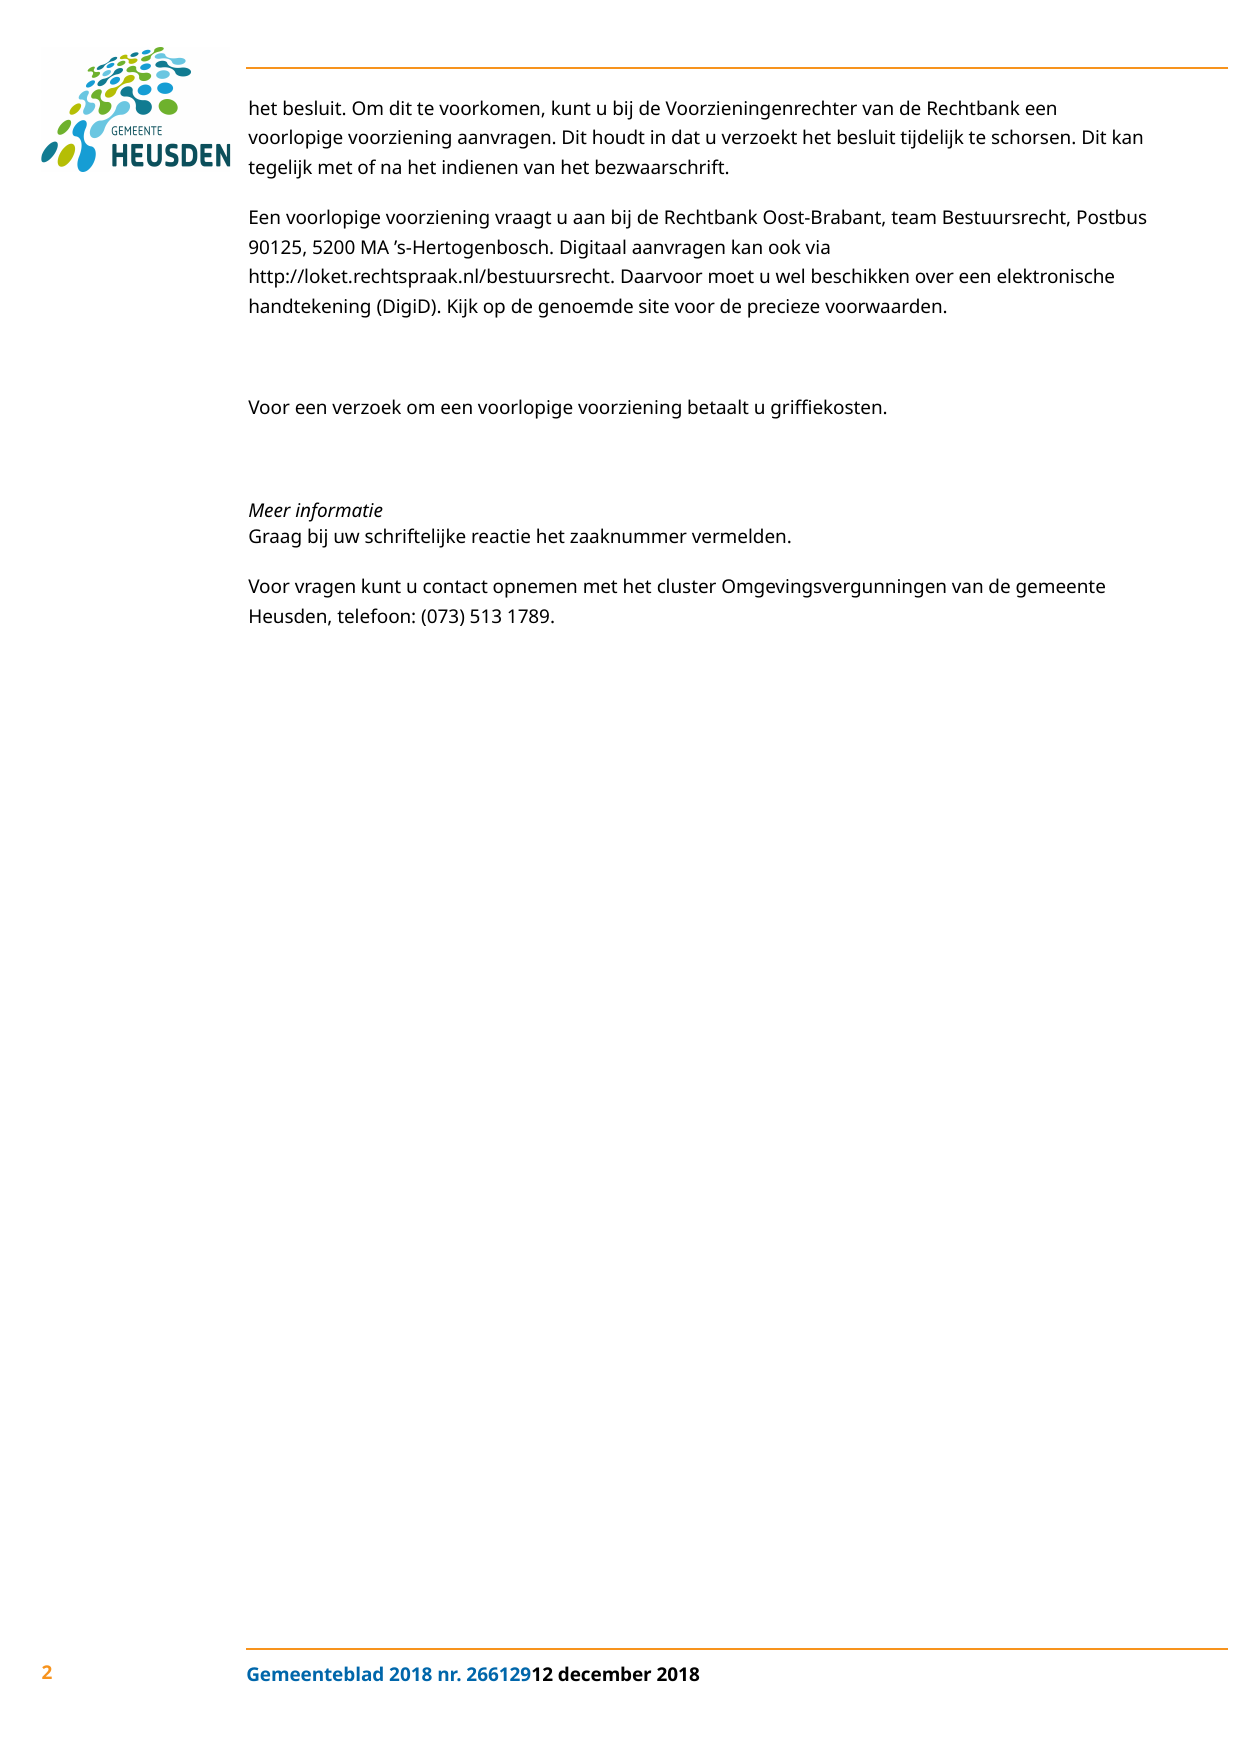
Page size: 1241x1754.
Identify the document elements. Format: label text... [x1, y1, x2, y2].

text Een voorlopige voorziening vraagt u aan bij de Rechtbank Oost-Brabant, team Bestuursrecht, Postbus 90125, 5200 MA ’s-Hertogenbosch. Digitaal aanvragen kan ook via http://loket.rechtspraak.nl/bestuursrecht. Daarvoor moet u wel beschikken over een elektronische handtekening (DigiD). Kijk op de genoemde site voor de precieze voorwaarden. [248, 204, 1152, 319]
text Voor vragen kunt u contact opnemen met het cluster Omgevingsvergunningen van de gemeente Heusden, telefoon: (073) 513 1789. [248, 573, 1152, 629]
picture [41, 47, 231, 172]
text Graag bij uw schriftelijke reactie het zaaknummer vermelden. [248, 523, 1152, 549]
text Voor een verzoek om een voorlopige voorziening betaalt u griffiekosten. [248, 394, 1152, 420]
text het besluit. Om dit te voorkomen, kunt u bij de Voorzieningenrechter van de Rechtbank een voorlopige voorziening aanvragen. Dit houdt in dat u verzoekt het besluit tijdelijk te schorsen. Dit kan tegelijk met of na het indienen van het bezwaarschrift. [248, 95, 1152, 180]
text Meer informatie [248, 497, 1152, 523]
